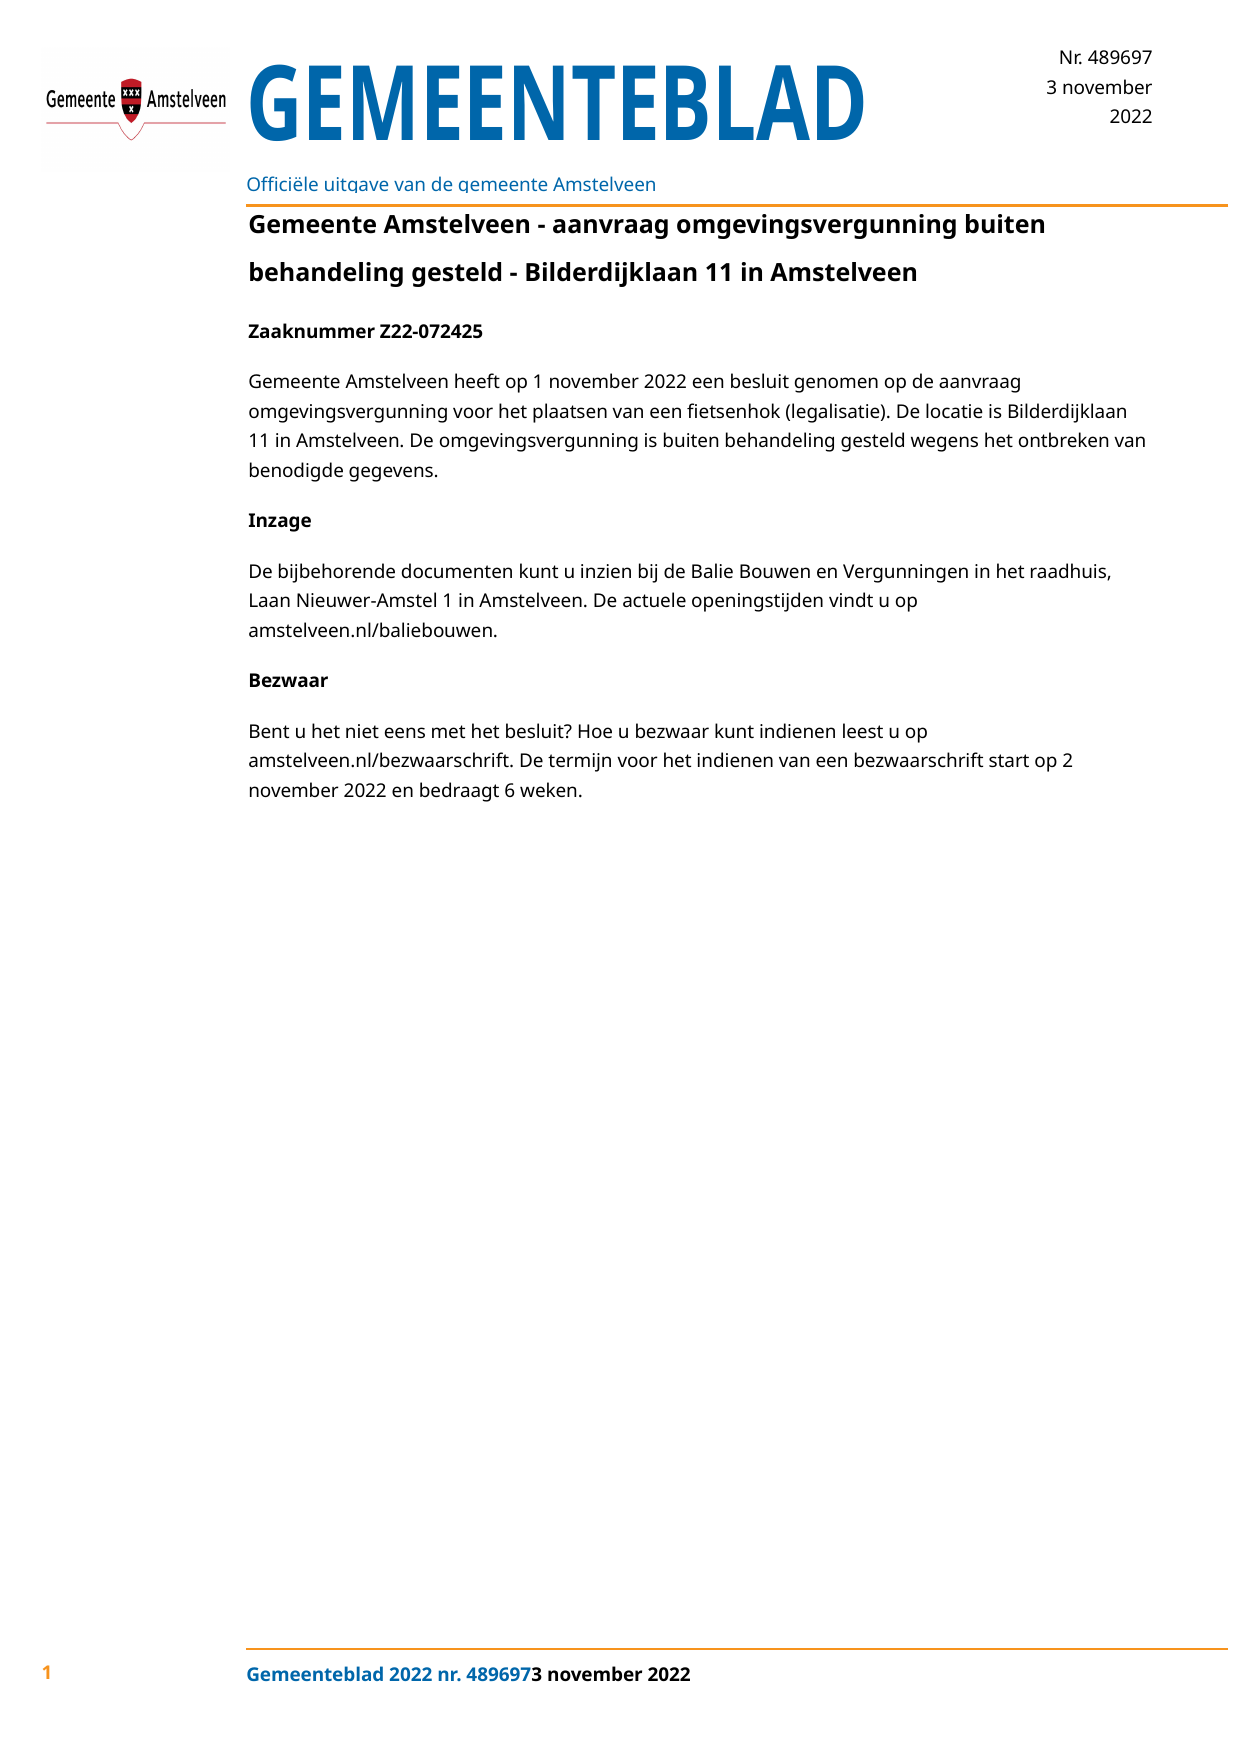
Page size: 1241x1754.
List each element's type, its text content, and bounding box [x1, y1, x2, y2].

text Gemeente Amstelveen heeft op 1 november 2022 een besluit genomen op de aanvraag omgevingsvergunning voor het plaatsen van een fietsenhok (legalisatie). De locatie is Bilderdijklaan 11 in Amstelveen. De omgevingsvergunning is buiten behandeling gesteld wegens het ontbreken van benodigde gegevens. [248, 368, 1152, 483]
text Bent u het niet eens met het besluit? Hoe u bezwaar kunt indienen leest u op amstelveen.nl/bezwaarschrift. De termijn voor het indienen van een bezwaarschrift start op 2 november 2022 en bedraagt 6 weken. [248, 718, 1152, 803]
text Zaaknummer Z22-072425 [248, 318, 1152, 344]
picture [41, 47, 231, 172]
text Bezwaar [248, 667, 1152, 693]
text Inzage [248, 507, 1152, 533]
text Gemeente Amstelveen - aanvraag omgevingsvergunning buiten behandeling gesteld - Bilderdijklaan 11 in Amstelveen [248, 207, 1152, 288]
text De bijbehorende documenten kunt u inzien bij de Balie Bouwen en Vergunningen in het raadhuis, Laan Nieuwer-Amstel 1 in Amstelveen. De actuele openingstijden vindt u op amstelveen.nl/baliebouwen. [248, 558, 1152, 643]
